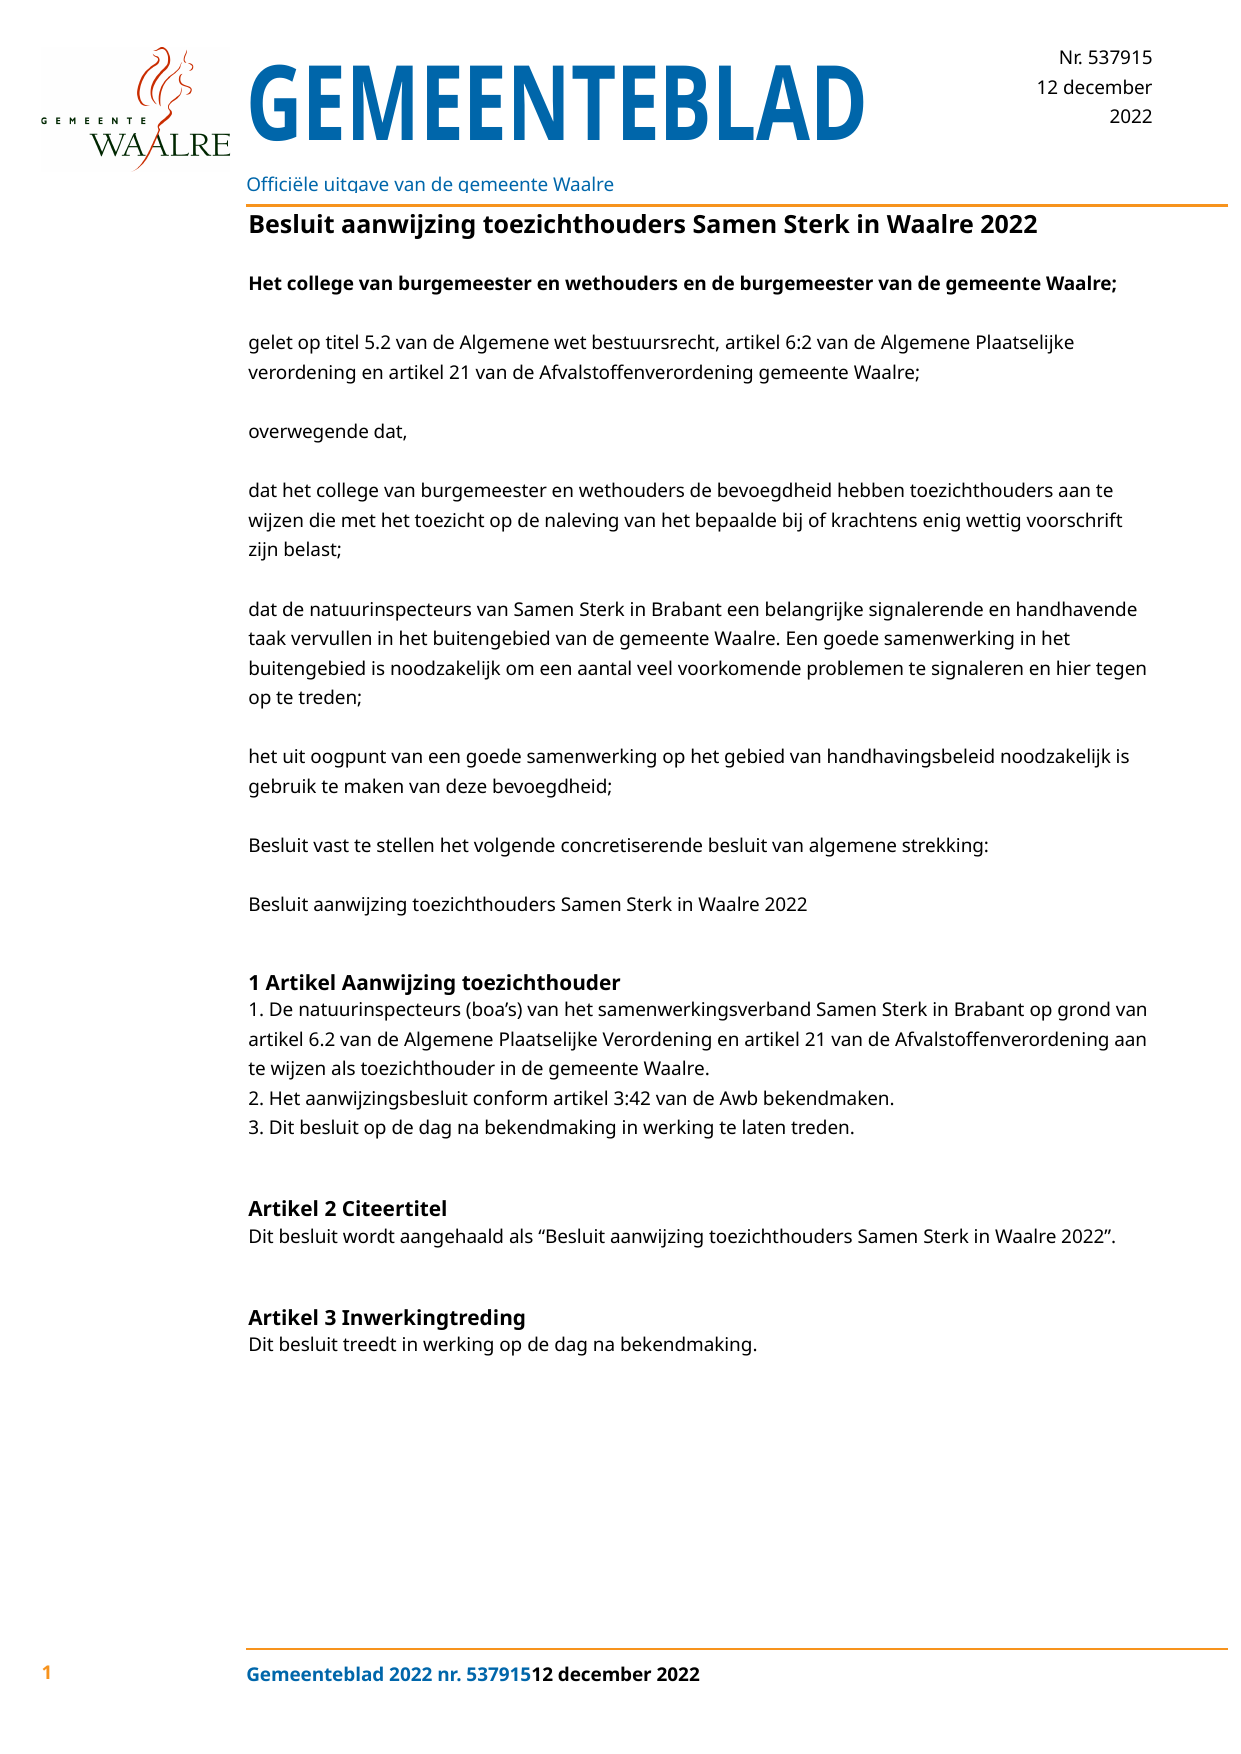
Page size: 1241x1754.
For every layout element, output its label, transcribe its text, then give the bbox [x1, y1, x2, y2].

text Het college van burgemeester en wethouders en de burgemeester van de gemeente Waalre; [248, 270, 1152, 296]
text dat de natuurinspecteurs van Samen Sterk in Brabant een belangrijke signalerende en handhavende taak vervullen in het buitengebied van de gemeente Waalre. Een goede samenwerking in het buitengebied is noodzakelijk om een aantal veel voorkomende problemen te signaleren en hier tegen op te treden; [248, 596, 1152, 710]
text 1 Artikel Aanwijzing toezichthouder [248, 968, 1152, 996]
text Dit besluit treedt in werking op de dag na bekendmaking. [248, 1331, 1152, 1357]
text Artikel 3 Inwerkingtreding [248, 1303, 1152, 1331]
text 3. Dit besluit op de dag na bekendmaking in werking te laten treden. [248, 1114, 1152, 1140]
picture [41, 47, 231, 172]
text dat het college van burgemeester en wethouders de bevoegdheid hebben toezichthouders aan te wijzen die met het toezicht op de naleving van het bepaalde bij of krachtens enig wettig voorschrift zijn belast; [248, 477, 1152, 562]
text 1. De natuurinspecteurs (boa’s) van het samenwerkingsverband Samen Sterk in Brabant op grond van artikel 6.2 van de Algemene Plaatselijke Verordening en artikel 21 van de Afvalstoffenverordening aan te wijzen als toezichthouder in de gemeente Waalre. [248, 996, 1152, 1081]
text Besluit aanwijzing toezichthouders Samen Sterk in Waalre 2022 [248, 207, 1152, 241]
text Besluit vast te stellen het volgende concretiserende besluit van algemene strekking: [248, 832, 1152, 858]
text Dit besluit wordt aangehaald als “Besluit aanwijzing toezichthouders Samen Sterk in Waalre 2022”. [248, 1223, 1152, 1249]
text overwegende dat, [248, 418, 1152, 444]
text Artikel 2 Citeertitel [248, 1194, 1152, 1223]
text Besluit aanwijzing toezichthouders Samen Sterk in Waalre 2022 [248, 892, 1152, 917]
text het uit oogpunt van een goede samenwerking op het gebied van handhavingsbeleid noodzakelijk is gebruik te maken van deze bevoegdheid; [248, 744, 1152, 799]
text gelet op titel 5.2 van de Algemene wet bestuursrecht, artikel 6:2 van de Algemene Plaatselijke verordening en artikel 21 van de Afvalstoffenverordening gemeente Waalre; [248, 329, 1152, 385]
text 2. Het aanwijzingsbesluit conform artikel 3:42 van de Awb bekendmaken. [248, 1085, 1152, 1111]
